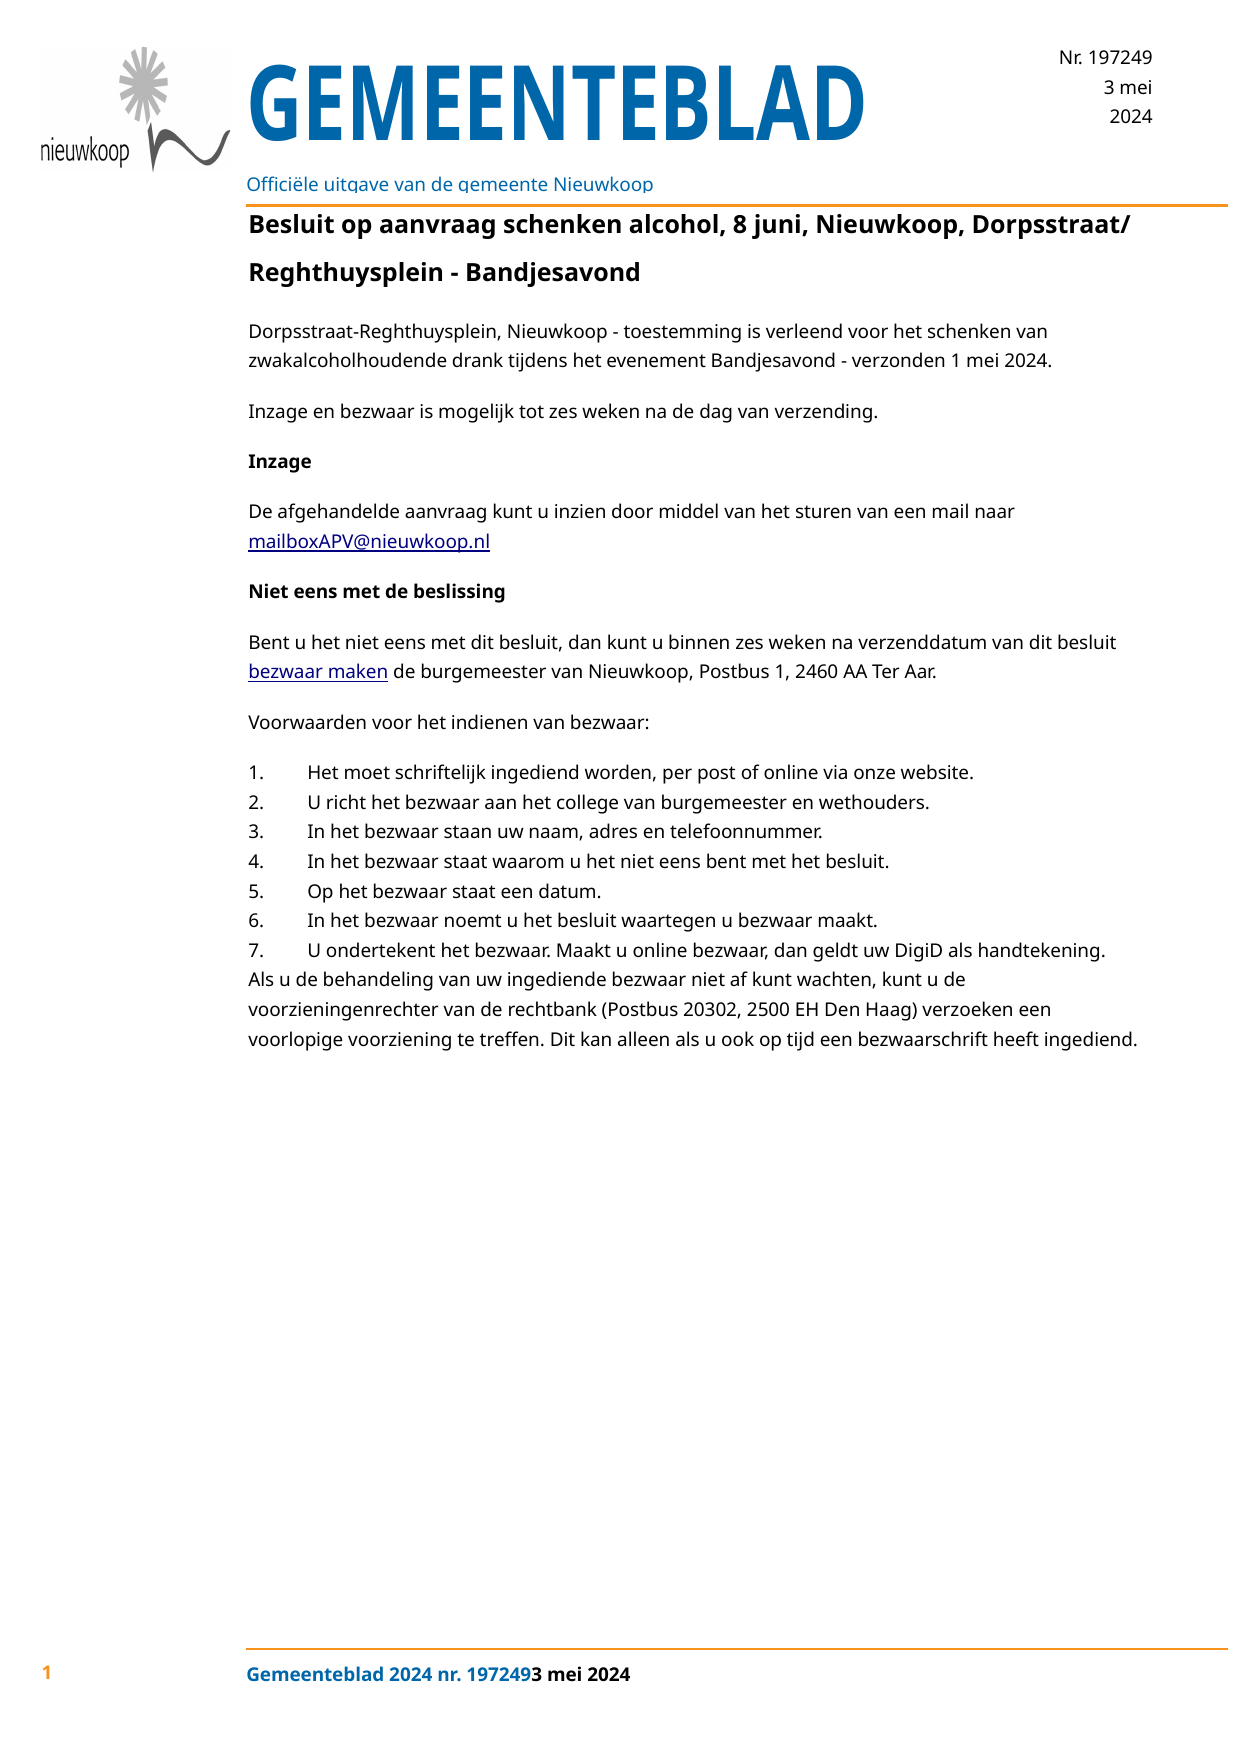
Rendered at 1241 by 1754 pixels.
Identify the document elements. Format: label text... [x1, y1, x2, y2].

list In het bezwaar noemt u het besluit waartegen u bezwaar maakt. [248, 907, 1152, 933]
list Het moet schriftelijk ingediend worden, per post of online via onze website. [248, 759, 1152, 785]
text Als u de behandeling van uw ingediende bezwaar niet af kunt wachten, kunt u de voorzieningenrechter van de rechtbank (Postbus 20302, 2500 EH Den Haag) verzoeken een voorlopige voorziening te treffen. Dit kan alleen als u ook op tijd een bezwaarschrift heeft ingediend. [248, 967, 1152, 1052]
text Inzage en bezwaar is mogelijk tot zes weken na de dag van verzending. [248, 398, 1152, 424]
text Dorpsstraat-Reghthuysplein, Nieuwkoop - toestemming is verleend voor het schenken van zwakalcoholhoudende drank tijdens het evenement Bandjesavond - verzonden 1 mei 2024. [248, 318, 1152, 373]
list In het bezwaar staat waarom u het niet eens bent met het besluit. [248, 848, 1152, 874]
text Niet eens met de beslissing [248, 579, 1152, 604]
list Op het bezwaar staat een datum. [248, 878, 1152, 904]
text Besluit op aanvraag schenken alcohol, 8 juni, Nieuwkoop, Dorpsstraat/ Reghthuysplein - Bandjesavond [248, 207, 1152, 288]
picture [41, 47, 231, 172]
text Voorwaarden voor het indienen van bezwaar: [248, 709, 1152, 735]
list In het bezwaar staan uw naam, adres en telefoonnummer. [248, 819, 1152, 844]
text De afgehandelde aanvraag kunt u inzien door middel van het sturen van een mail naar mailboxAPV@nieuwkoop.nl [248, 499, 1152, 554]
text Inzage [248, 448, 1152, 474]
text Bent u het niet eens met dit besluit, dan kunt u binnen zes weken na verzenddatum van dit besluit bezwaar maken de burgemeester van Nieuwkoop, Postbus 1, 2460 AA Ter Aar. [248, 629, 1152, 684]
list U ondertekent het bezwaar. Maakt u online bezwaar, dan geldt uw DigiD als handtekening. [248, 937, 1152, 963]
list U richt het bezwaar aan het college van burgemeester en wethouders. [248, 789, 1152, 815]
